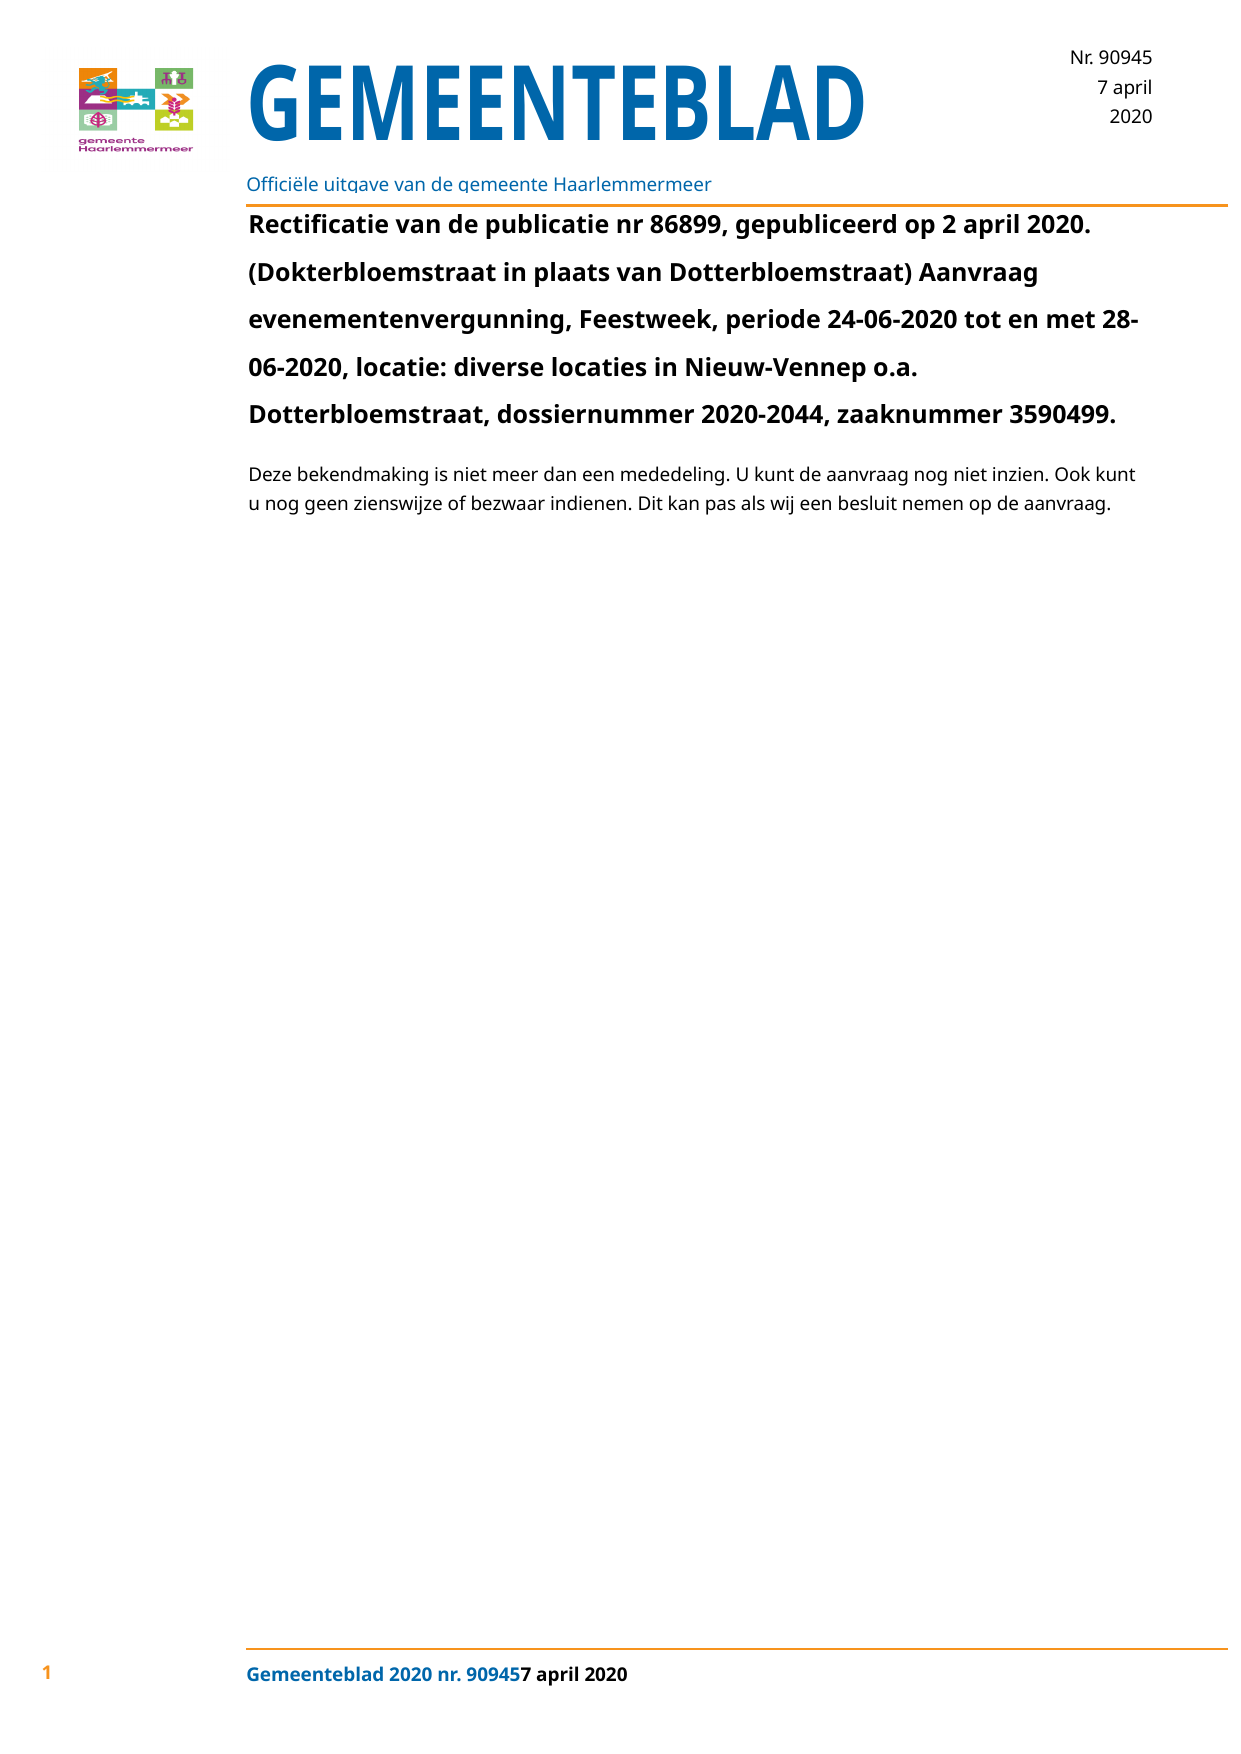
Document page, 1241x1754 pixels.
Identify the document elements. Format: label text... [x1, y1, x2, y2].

text Rectificatie van de publicatie nr 86899, gepubliceerd op 2 april 2020.(Dokterbloemstraat in plaats van Dotterbloemstraat) Aanvraag evenementenvergunning, Feestweek, periode 24-06-2020 tot en met 28-06-2020, locatie: diverse locaties in Nieuw-Vennep o.a. Dotterbloemstraat, dossiernummer 2020-2044, zaaknummer 3590499. [248, 207, 1152, 431]
text Deze bekendmaking is niet meer dan een mededeling. U kunt de aanvraag nog niet inzien. Ook kunt u nog geen zienswijze of bezwaar indienen. Dit kan pas als wij een besluit nemen op de aanvraag. [248, 461, 1152, 516]
picture [41, 47, 231, 172]
